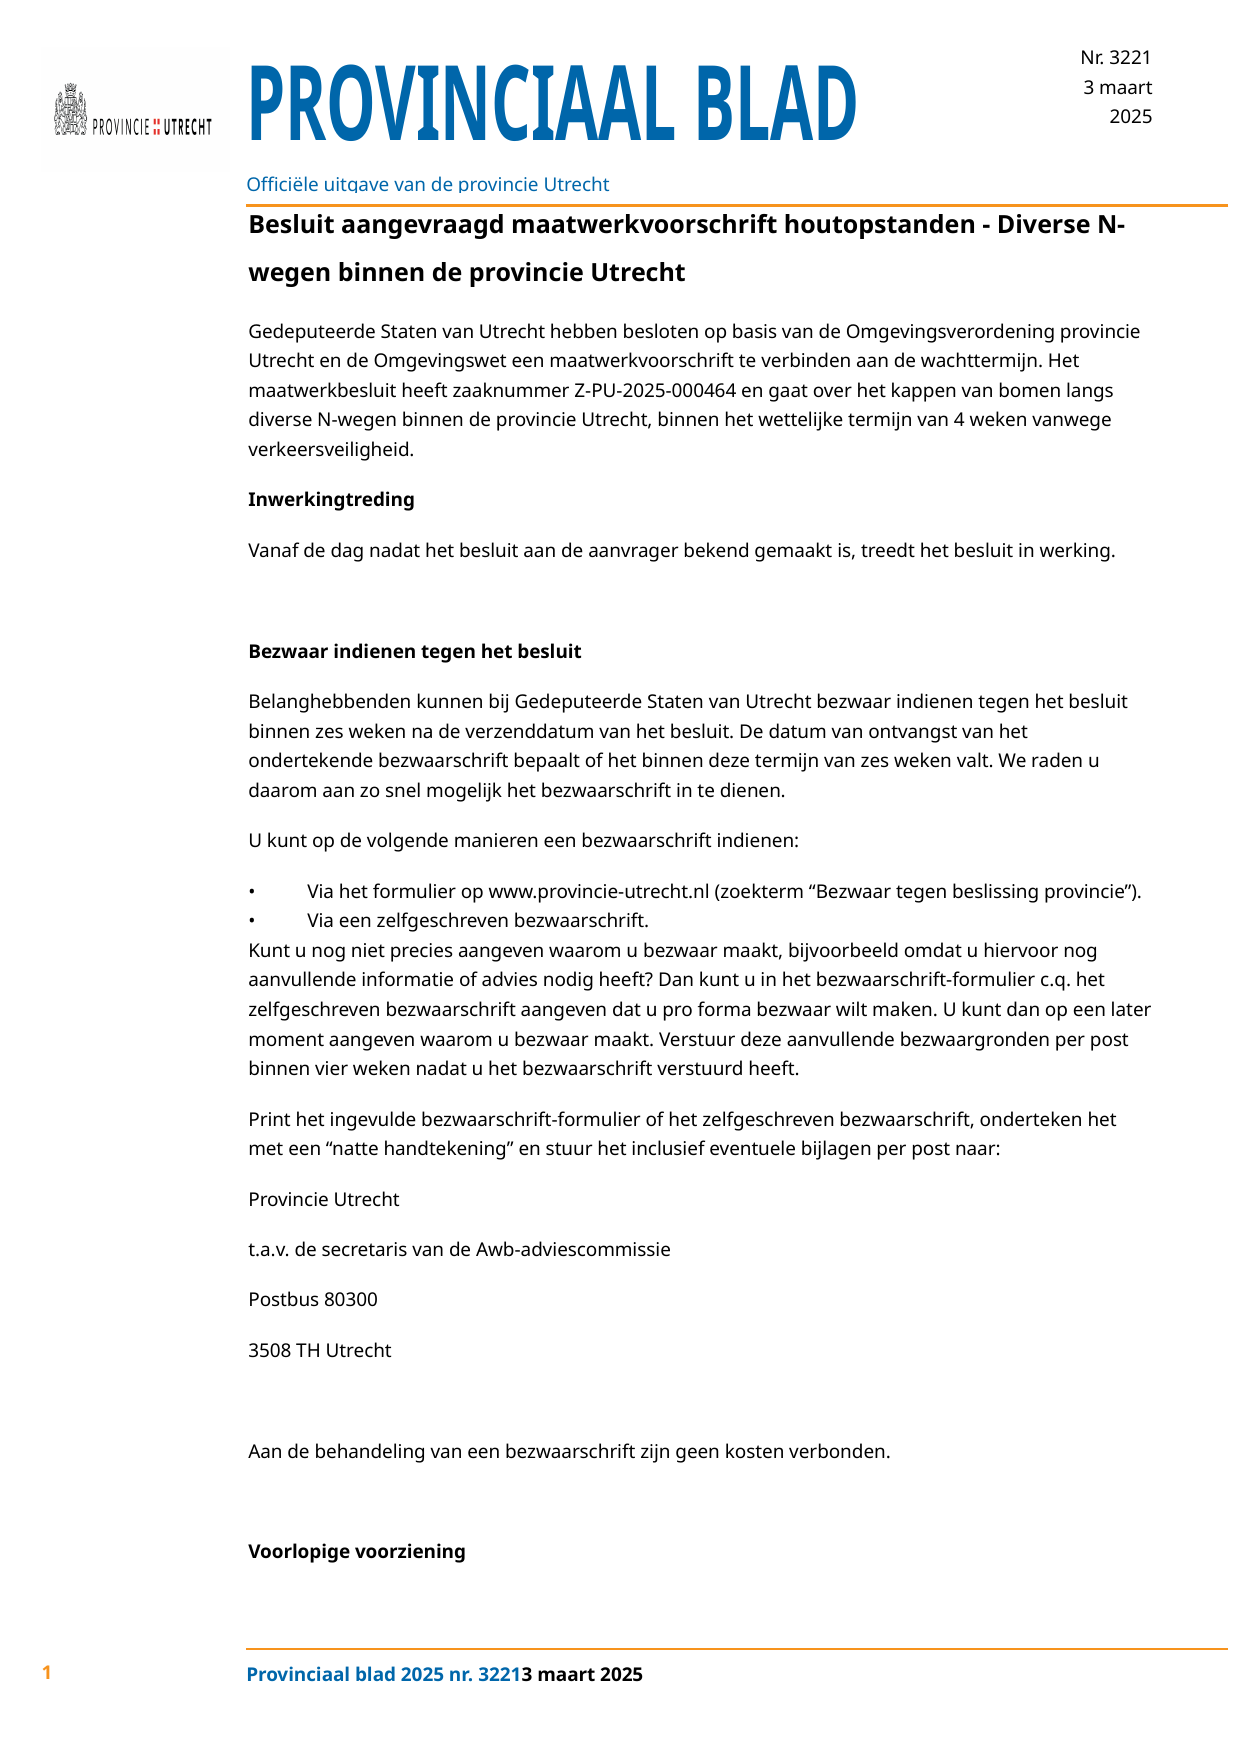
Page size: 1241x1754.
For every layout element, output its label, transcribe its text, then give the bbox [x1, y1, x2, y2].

text Besluit aangevraagd maatwerkvoorschrift houtopstanden - Diverse N-wegen binnen de provincie Utrecht [248, 207, 1152, 288]
text Belanghebbenden kunnen bij Gedeputeerde Staten van Utrecht bezwaar indienen tegen het besluit binnen zes weken na de verzenddatum van het besluit. De datum van ontvangst van het ondertekende bezwaarschrift bepaalt of het binnen deze termijn van zes weken valt. We raden u daarom aan zo snel mogelijk het bezwaarschrift in te dienen. [248, 688, 1152, 803]
picture [41, 47, 231, 172]
text Vanaf de dag nadat het besluit aan de aanvrager bekend gemaakt is, treedt het besluit in werking. [248, 537, 1152, 563]
text Inwerkingtreding [248, 487, 1152, 512]
text Voorlopige voorziening [248, 1539, 1152, 1564]
text U kunt op de volgende manieren een bezwaarschrift indienen: [248, 827, 1152, 853]
list Via een zelfgeschreven bezwaarschrift. [248, 907, 1152, 933]
text Bezwaar indienen tegen het besluit [248, 638, 1152, 664]
text 3508 TH Utrecht [248, 1337, 1152, 1363]
text Print het ingevulde bezwaarschrift-formulier of het zelfgeschreven bezwaarschrift, onderteken het met een “natte handtekening” en stuur het inclusief eventuele bijlagen per post naar: [248, 1106, 1152, 1161]
text Aan de behandeling van een bezwaarschrift zijn geen kosten verbonden. [248, 1438, 1152, 1464]
list Via het formulier op www.provincie-utrecht.nl (zoekterm “Bezwaar tegen beslissing provincie”). [248, 878, 1152, 904]
text Gedeputeerde Staten van Utrecht hebben besloten op basis van de Omgevingsverordening provincie Utrecht en de Omgevingswet een maatwerkvoorschrift te verbinden aan de wachttermijn. Het maatwerkbesluit heeft zaaknummer Z-PU-2025-000464 en gaat over het kappen van bomen langs diverse N-wegen binnen de provincie Utrecht, binnen het wettelijke termijn van 4 weken vanwege verkeersveiligheid. [248, 318, 1152, 462]
text t.a.v. de secretaris van de Awb-adviescommissie [248, 1236, 1152, 1262]
text Provincie Utrecht [248, 1186, 1152, 1212]
text Kunt u nog niet precies aangeven waarom u bezwaar maakt, bijvoorbeeld omdat u hiervoor nog aanvullende informatie of advies nodig heeft? Dan kunt u in het bezwaarschrift-formulier c.q. het zelfgeschreven bezwaarschrift aangeven dat u pro forma bezwaar wilt maken. U kunt dan op een later moment aangeven waarom u bezwaar maakt. Verstuur deze aanvullende bezwaargronden per post binnen vier weken nadat u het bezwaarschrift verstuurd heeft. [248, 937, 1152, 1081]
text Postbus 80300 [248, 1287, 1152, 1312]
